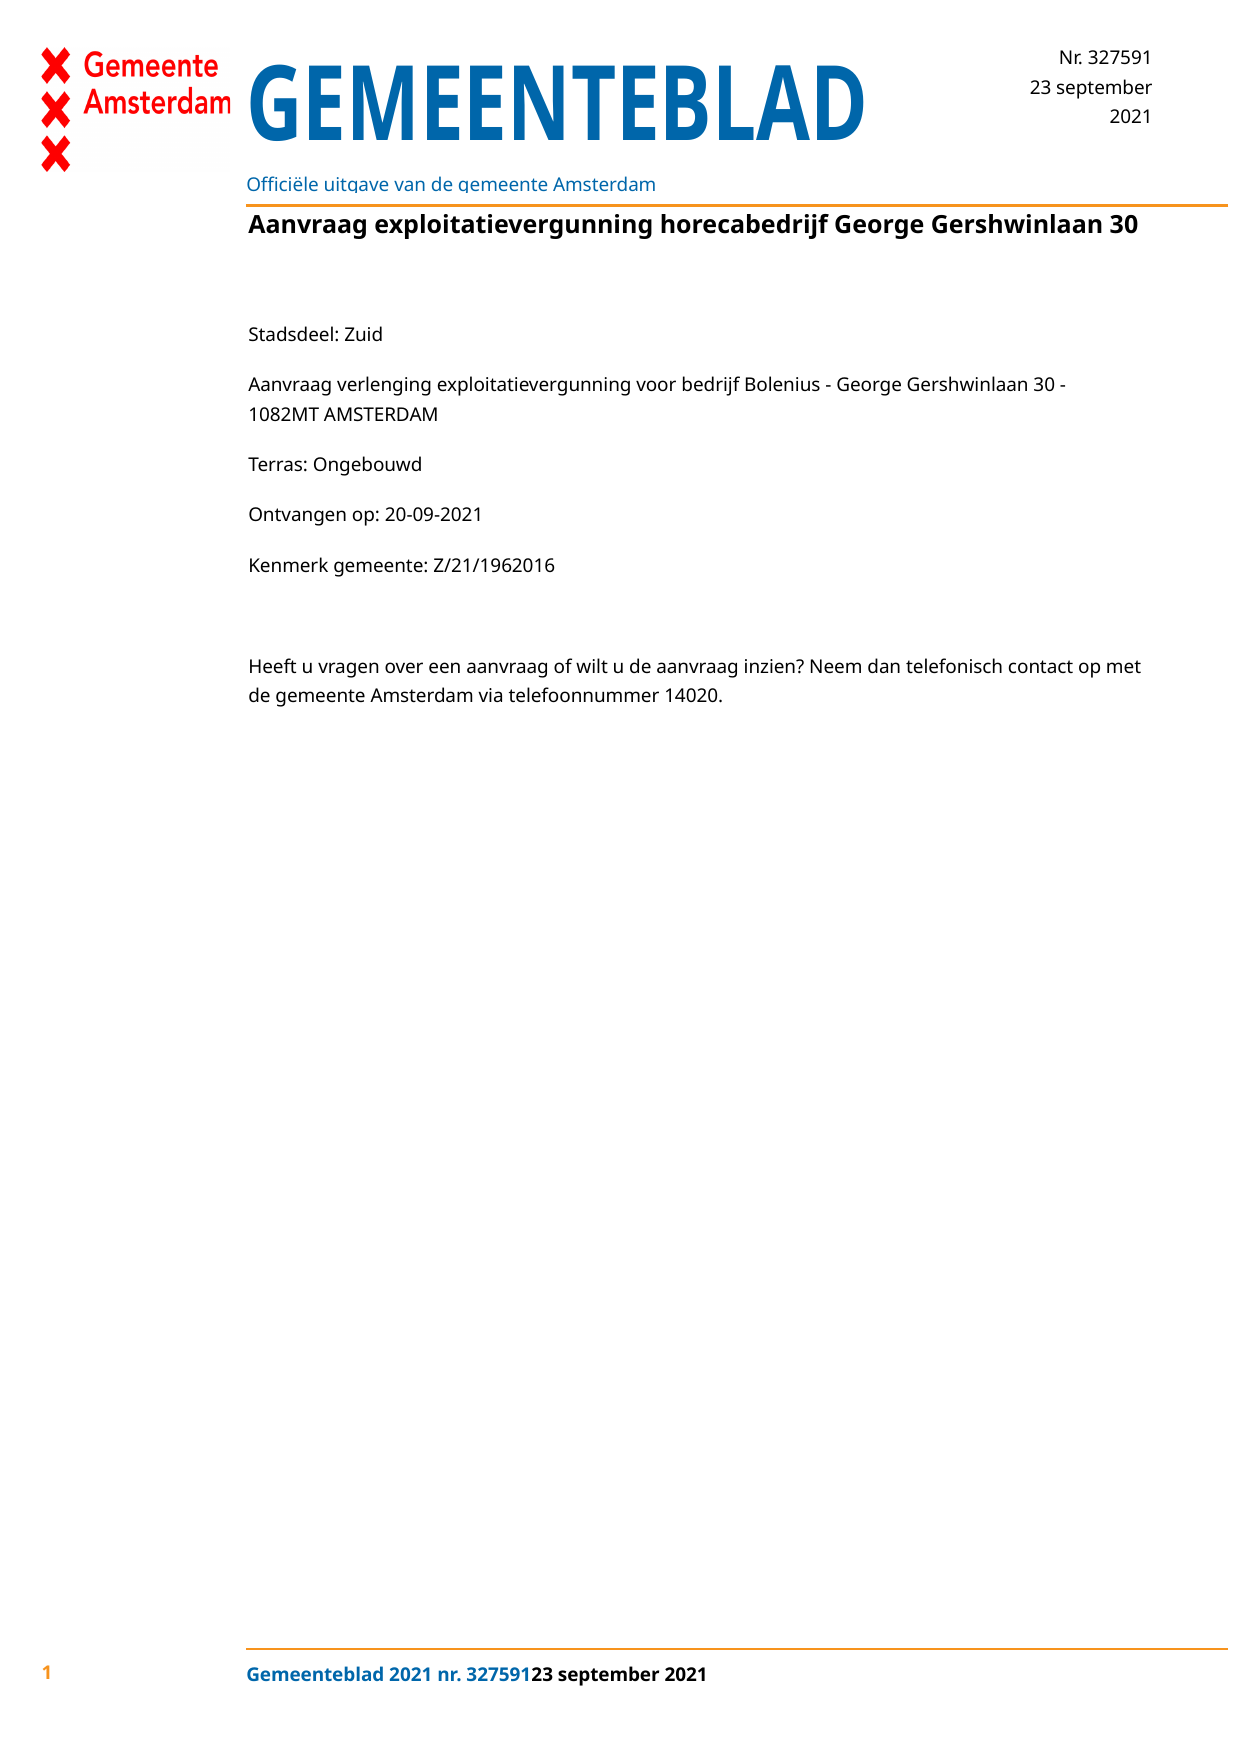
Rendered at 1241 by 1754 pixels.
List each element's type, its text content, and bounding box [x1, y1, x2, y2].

text Kenmerk gemeente: Z/21/1962016 [248, 552, 1152, 578]
text Stadsdeel: Zuid [248, 321, 1152, 346]
text Ontvangen op: 20-09-2021 [248, 502, 1152, 527]
text Terras: Ongebouwd [248, 451, 1152, 477]
text Aanvraag exploitatievergunning horecabedrijf George Gershwinlaan 30 [248, 207, 1152, 241]
picture [41, 47, 231, 172]
text Heeft u vragen over een aanvraag of wilt u de aanvraag inzien? Neem dan telefonisch contact op met de gemeente Amsterdam via telefoonnummer 14020. [248, 653, 1152, 708]
text Aanvraag verlenging exploitatievergunning voor bedrijf Bolenius - George Gershwinlaan 30 - 1082MT AMSTERDAM [248, 371, 1152, 426]
